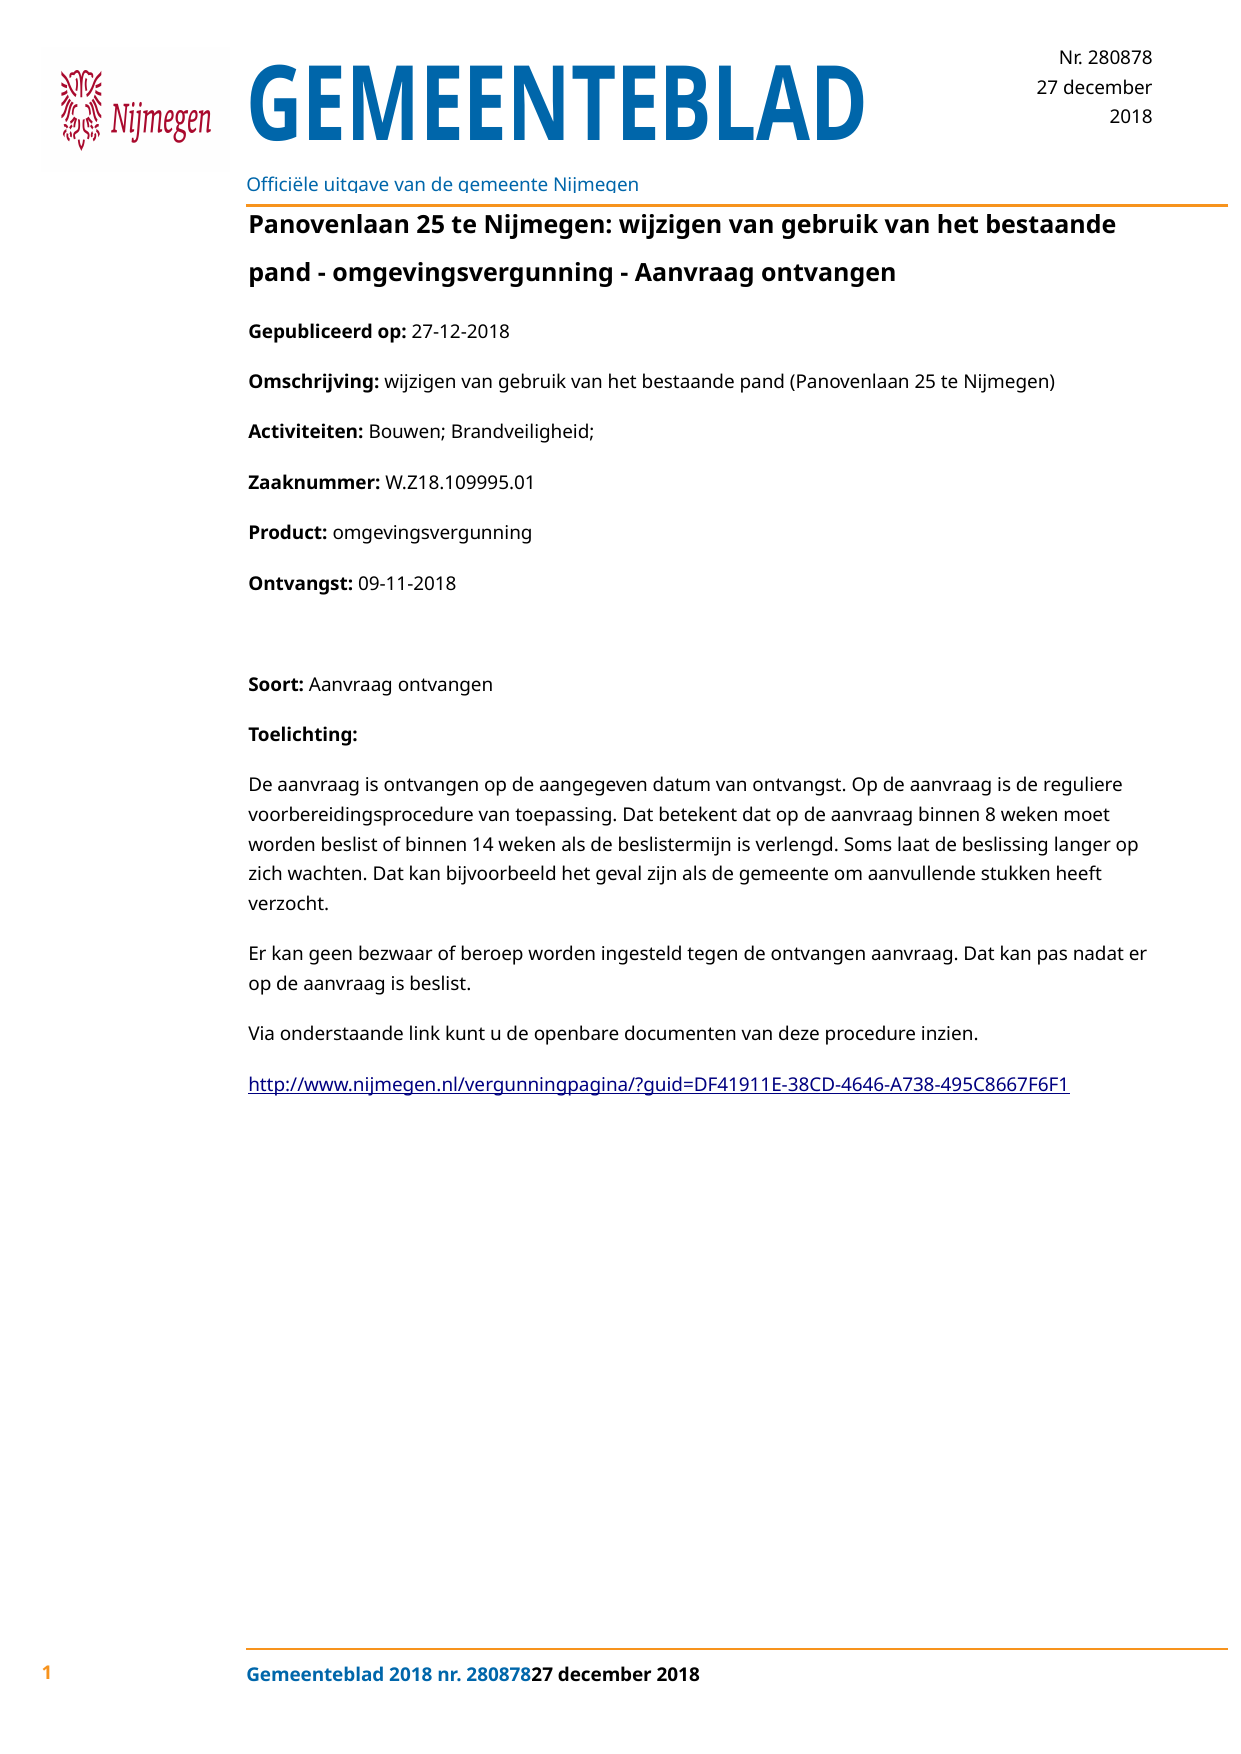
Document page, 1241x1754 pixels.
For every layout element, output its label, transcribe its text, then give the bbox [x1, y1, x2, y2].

text Panovenlaan 25 te Nijmegen: wijzigen van gebruik van het bestaande pand - omgevingsvergunning - Aanvraag ontvangen [248, 207, 1152, 288]
text Toelichting: [248, 721, 1152, 747]
text Gepubliceerd op: 27-12-2018 [248, 318, 1152, 344]
text Soort: Aanvraag ontvangen [248, 671, 1152, 697]
text De aanvraag is ontvangen op de aangegeven datum van ontvangst. Op de aanvraag is de reguliere voorbereidingsprocedure van toepassing. Dat betekent dat op de aanvraag binnen 8 weken moet worden beslist of binnen 14 weken als de beslistermijn is verlengd. Soms laat de beslissing langer op zich wachten. Dat kan bijvoorbeeld het geval zijn als de gemeente om aanvullende stukken heeft verzocht. [248, 772, 1152, 916]
text Product: omgevingsvergunning [248, 519, 1152, 545]
text Er kan geen bezwaar of beroep worden ingesteld tegen de ontvangen aanvraag. Dat kan pas nadat er op de aanvraag is beslist. [248, 940, 1152, 996]
picture [41, 47, 231, 172]
text Activiteiten: Bouwen; Brandveiligheid; [248, 419, 1152, 444]
text Ontvangst: 09-11-2018 [248, 570, 1152, 596]
text http://www.nijmegen.nl/vergunningpagina/?guid=DF41911E-38CD-4646-A738-495C8667F6F1 [248, 1071, 1152, 1097]
text Omschrijving: wijzigen van gebruik van het bestaande pand (Panovenlaan 25 te Nijmegen) [248, 368, 1152, 394]
text Via onderstaande link kunt u de openbare documenten van deze procedure inzien. [248, 1020, 1152, 1046]
text Zaaknummer: W.Z18.109995.01 [248, 469, 1152, 495]
